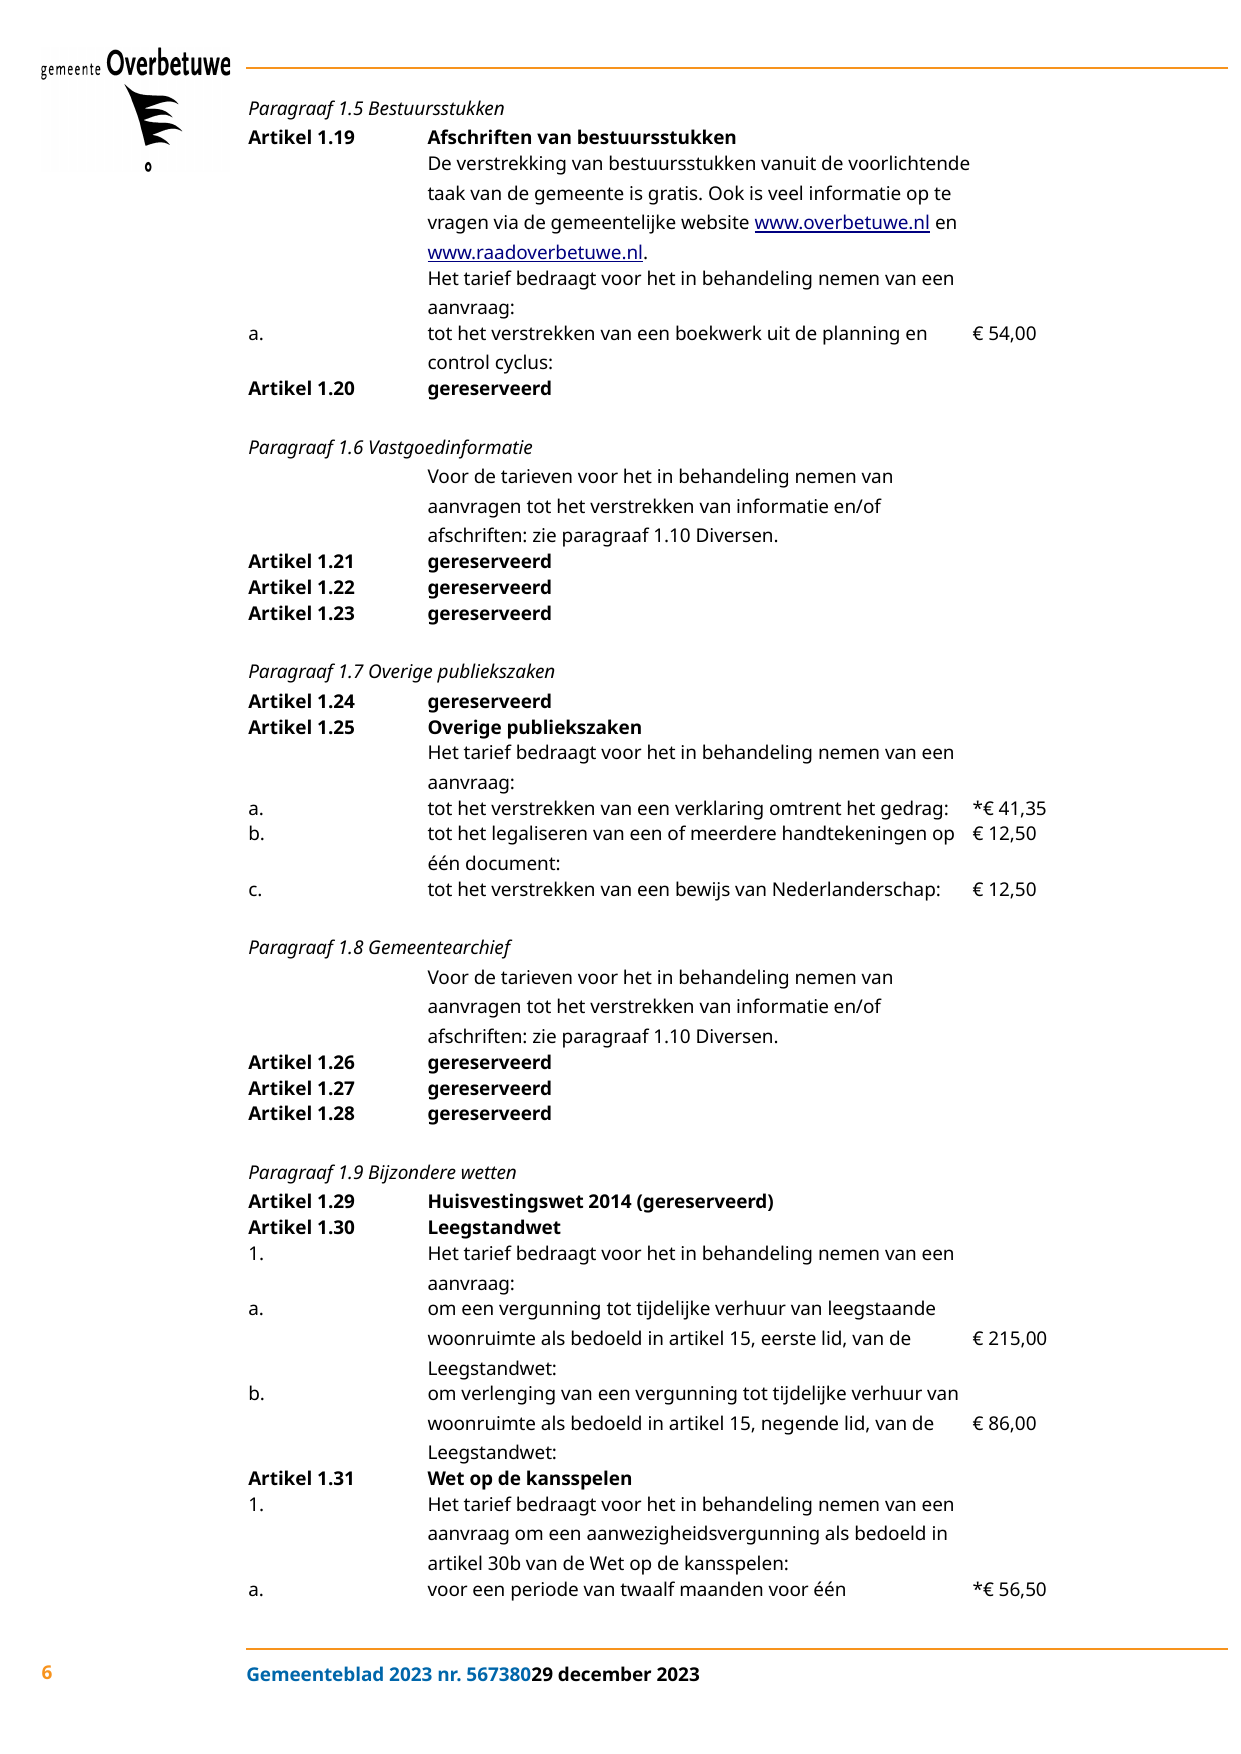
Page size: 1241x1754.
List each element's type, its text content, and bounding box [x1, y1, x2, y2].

table_header Artikel 1.29 [248, 1189, 427, 1214]
table_cell Artikel 1.31 [248, 1465, 427, 1491]
table_cell a. [248, 795, 427, 821]
table_header [973, 464, 1152, 548]
table_cell tot het verstrekken van een bewijs van Nederlanderschap: [427, 876, 972, 902]
text Paragraaf 1.6 Vastgoedinformatie [248, 434, 1152, 459]
table_cell Artikel 1.22 [248, 574, 427, 600]
table_cell Artikel 1.25 [248, 714, 427, 739]
table_cell *€ 56,50 [973, 1576, 1152, 1602]
table_cell 1. [248, 1491, 427, 1576]
table_cell [973, 1075, 1152, 1101]
table_cell [248, 150, 427, 265]
table_header Voor de tarieven voor het in behandeling nemen van aanvragen tot het verstrekken van informatie en/of afschriften: zie paragraaf 1.10 Diversen. [427, 964, 972, 1049]
table_header [248, 464, 427, 548]
table_cell gereserveerd [427, 574, 972, 600]
table_cell [973, 150, 1152, 265]
table_cell [248, 265, 427, 320]
table_cell [973, 1240, 1152, 1296]
table_cell gereserveerd [427, 1101, 972, 1126]
table_cell om een vergunning tot tijdelijke verhuur van leegstaande woonruimte als bedoeld in artikel 15, eerste lid, van de Leegstandwet: [427, 1296, 972, 1380]
table_cell a. [248, 320, 427, 375]
table_cell [973, 549, 1152, 574]
table_cell Artikel 1.27 [248, 1075, 427, 1101]
table_cell [973, 375, 1152, 401]
table_header Afschriften van bestuursstukken [427, 125, 972, 150]
table_cell € 12,50 [973, 821, 1152, 876]
text Paragraaf 1.5 Bestuursstukken [248, 95, 1152, 121]
table_cell [973, 1049, 1152, 1075]
table_cell [973, 600, 1152, 626]
table_cell b. [248, 1380, 427, 1465]
table_cell a. [248, 1576, 427, 1602]
table_cell Leegstandwet [427, 1215, 972, 1240]
table_header Artikel 1.19 [248, 125, 427, 150]
table_cell Het tarief bedraagt voor het in behandeling nemen van een aanvraag: [427, 740, 972, 795]
table_header [973, 964, 1152, 1049]
table_cell Het tarief bedraagt voor het in behandeling nemen van een aanvraag: [427, 265, 972, 320]
table_cell [248, 740, 427, 795]
table_cell Wet op de kansspelen [427, 1465, 972, 1491]
table_header [248, 964, 427, 1049]
table_cell [973, 1215, 1152, 1240]
table_cell Artikel 1.28 [248, 1101, 427, 1126]
text Paragraaf 1.9 Bijzondere wetten [248, 1159, 1152, 1185]
table_cell € 12,50 [973, 876, 1152, 902]
table_header Voor de tarieven voor het in behandeling nemen van aanvragen tot het verstrekken van informatie en/of afschriften: zie paragraaf 1.10 Diversen. [427, 464, 972, 548]
table_cell Artikel 1.20 [248, 375, 427, 401]
table_cell [973, 265, 1152, 320]
table_cell Overige publiekszaken [427, 714, 972, 739]
table_cell Artikel 1.30 [248, 1215, 427, 1240]
table_header [973, 1189, 1152, 1214]
table_cell Het tarief bedraagt voor het in behandeling nemen van een aanvraag: [427, 1240, 972, 1296]
table_header Artikel 1.24 [248, 688, 427, 714]
table_cell [973, 740, 1152, 795]
table_cell Artikel 1.26 [248, 1049, 427, 1075]
table_cell De verstrekking van bestuursstukken vanuit de voorlichtende taak van de gemeente is gratis. Ook is veel informatie op te vragen via de gemeentelijke website www.overbetuwe.nl en www.raadoverbetuwe.nl. [427, 150, 972, 265]
table_cell € 86,00 [973, 1380, 1152, 1465]
table_cell a. [248, 1296, 427, 1380]
picture [41, 47, 231, 172]
text Paragraaf 1.8 Gemeentearchief [248, 934, 1152, 960]
table_cell [973, 714, 1152, 739]
table_cell c. [248, 876, 427, 902]
table_header gereserveerd [427, 688, 972, 714]
table_cell € 54,00 [973, 320, 1152, 375]
table_cell gereserveerd [427, 375, 972, 401]
table_cell Artikel 1.21 [248, 549, 427, 574]
table_cell [973, 574, 1152, 600]
table_cell om verlenging van een vergunning tot tijdelijke verhuur van woonruimte als bedoeld in artikel 15, negende lid, van de Leegstandwet: [427, 1380, 972, 1465]
table_header [973, 125, 1152, 150]
table_cell Het tarief bedraagt voor het in behandeling nemen van een aanvraag om een aanwezigheidsvergunning als bedoeld in artikel 30b van de Wet op de kansspelen: [427, 1491, 972, 1576]
table_cell [973, 1465, 1152, 1491]
table_cell tot het verstrekken van een verklaring omtrent het gedrag: [427, 795, 972, 821]
table_cell b. [248, 821, 427, 876]
table_cell gereserveerd [427, 1075, 972, 1101]
table_cell Artikel 1.23 [248, 600, 427, 626]
table_cell 1. [248, 1240, 427, 1296]
table_cell gereserveerd [427, 549, 972, 574]
table_cell gereserveerd [427, 600, 972, 626]
table_cell tot het verstrekken van een boekwerk uit de planning en control cyclus: [427, 320, 972, 375]
table_header [973, 688, 1152, 714]
table_cell [973, 1101, 1152, 1126]
table_cell gereserveerd [427, 1049, 972, 1075]
table_cell tot het legaliseren van een of meerdere handtekeningen op één document: [427, 821, 972, 876]
table_header Huisvestingswet 2014 (gereserveerd) [427, 1189, 972, 1214]
table_cell [973, 1491, 1152, 1576]
table_cell voor een periode van twaalf maanden voor één [427, 1576, 972, 1602]
table_cell € 215,00 [973, 1296, 1152, 1380]
table_cell *€ 41,35 [973, 795, 1152, 821]
text Paragraaf 1.7 Overige publiekszaken [248, 658, 1152, 684]
